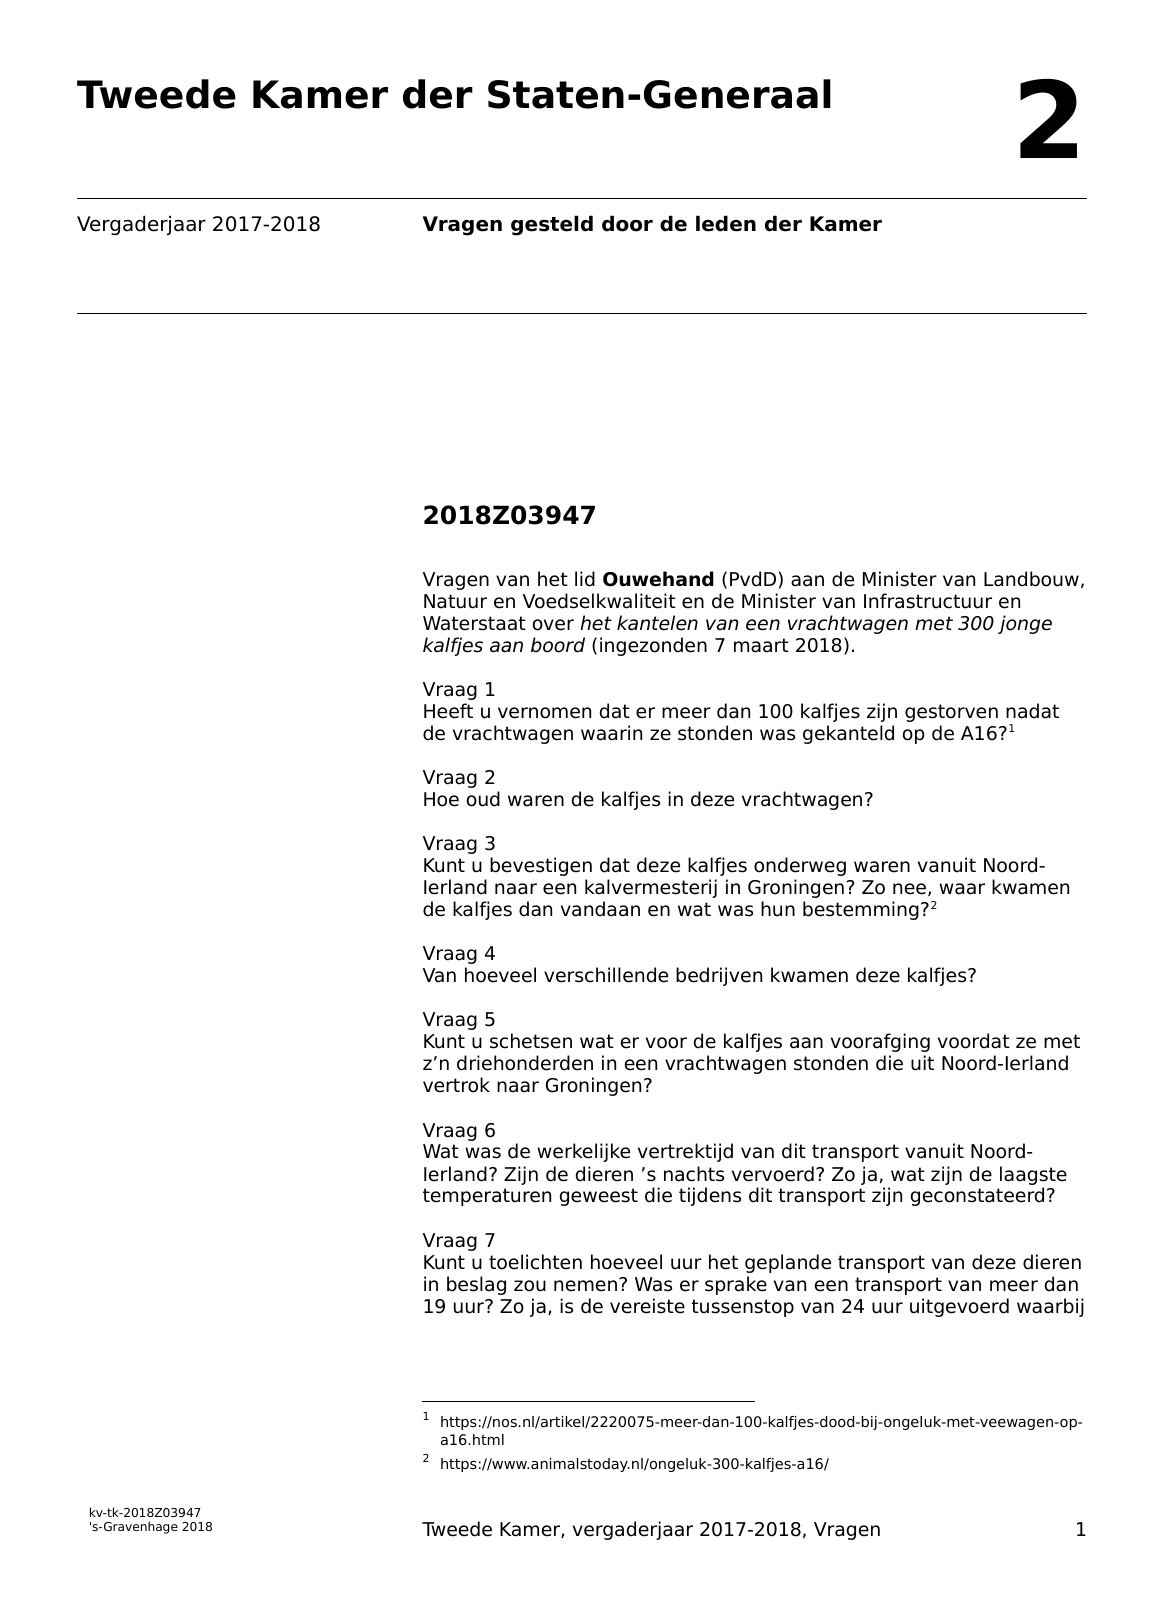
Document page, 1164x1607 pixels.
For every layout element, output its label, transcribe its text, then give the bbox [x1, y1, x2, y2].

text Vraag 6 [422, 1119, 1087, 1141]
text Kunt u schetsen wat er voor de kalfjes aan voorafging voordat ze met z’n driehonderden in een vrachtwagen stonden die uit Noord-Ierland vertrok naar Groningen? [422, 1031, 1087, 1097]
text 's-Gravenhage 2018 [88, 1520, 323, 1534]
text Vraag 7 [422, 1229, 1087, 1252]
text Vragen van het lid Ouwehand (PvdD) aan de Minister van Landbouw, Natuur en Voedselkwaliteit en de Minister van Infrastructuur en Waterstaat over het kantelen van een vrachtwagen met 300 jonge kalfjes aan boord (ingezonden 7 maart 2018). [422, 569, 1087, 657]
text Kunt u bevestigen dat deze kalfjes onderweg waren vanuit Noord-Ierland naar een kalvermesterij in Groningen? Zo nee, waar kwamen de kalfjes dan vandaan en wat was hun bestemming? [422, 855, 1087, 921]
text https://www.animalstoday.nl/ongeluk-300-kalfjes-a16/ [422, 1452, 1087, 1474]
text Vraag 3 [422, 833, 1087, 855]
text Kunt u toelichten hoeveel uur het geplande transport van deze dieren in beslag zou nemen? Was er sprake van een transport van meer dan 19 uur? Zo ja, is de vereiste tussenstop van 24 uur uitgevoerd waarbij [422, 1252, 1087, 1317]
table_header 2 [886, 59, 1087, 198]
text https://nos.nl/artikel/2220075-meer-dan-100-kalfjes-dood-bij-ongeluk-met-veewagen-op-a16.html [422, 1410, 1087, 1449]
table_header Tweede Kamer der Staten-Generaal [77, 59, 886, 198]
text Vraag 5 [422, 1009, 1087, 1031]
text Heeft u vernomen dat er meer dan 100 kalfjes zijn gestorven nadat de vrachtwagen waarin ze stonden was gekanteld op de A16? [422, 701, 1087, 745]
table_cell Vragen gesteld door de leden der Kamer [422, 199, 1087, 313]
text Hoe oud waren de kalfjes in deze vrachtwagen? [422, 789, 1087, 811]
text Vraag 4 [422, 943, 1087, 965]
text kv-tk-2018Z03947 [88, 1506, 323, 1520]
text Wat was de werkelijke vertrektijd van dit transport vanuit Noord-Ierland? Zijn de dieren ’s nachts vervoerd? Zo ja, wat zijn de laagste temperaturen geweest die tijdens dit transport zijn geconstateerd? [422, 1141, 1087, 1207]
text Vraag 1 [422, 679, 1087, 701]
table_cell Vergaderjaar 2017-2018 [77, 199, 422, 313]
text Vraag 2 [422, 767, 1087, 789]
text 2018Z03947 [422, 501, 1087, 531]
text Van hoeveel verschillende bedrijven kwamen deze kalfjes? [422, 965, 1087, 987]
